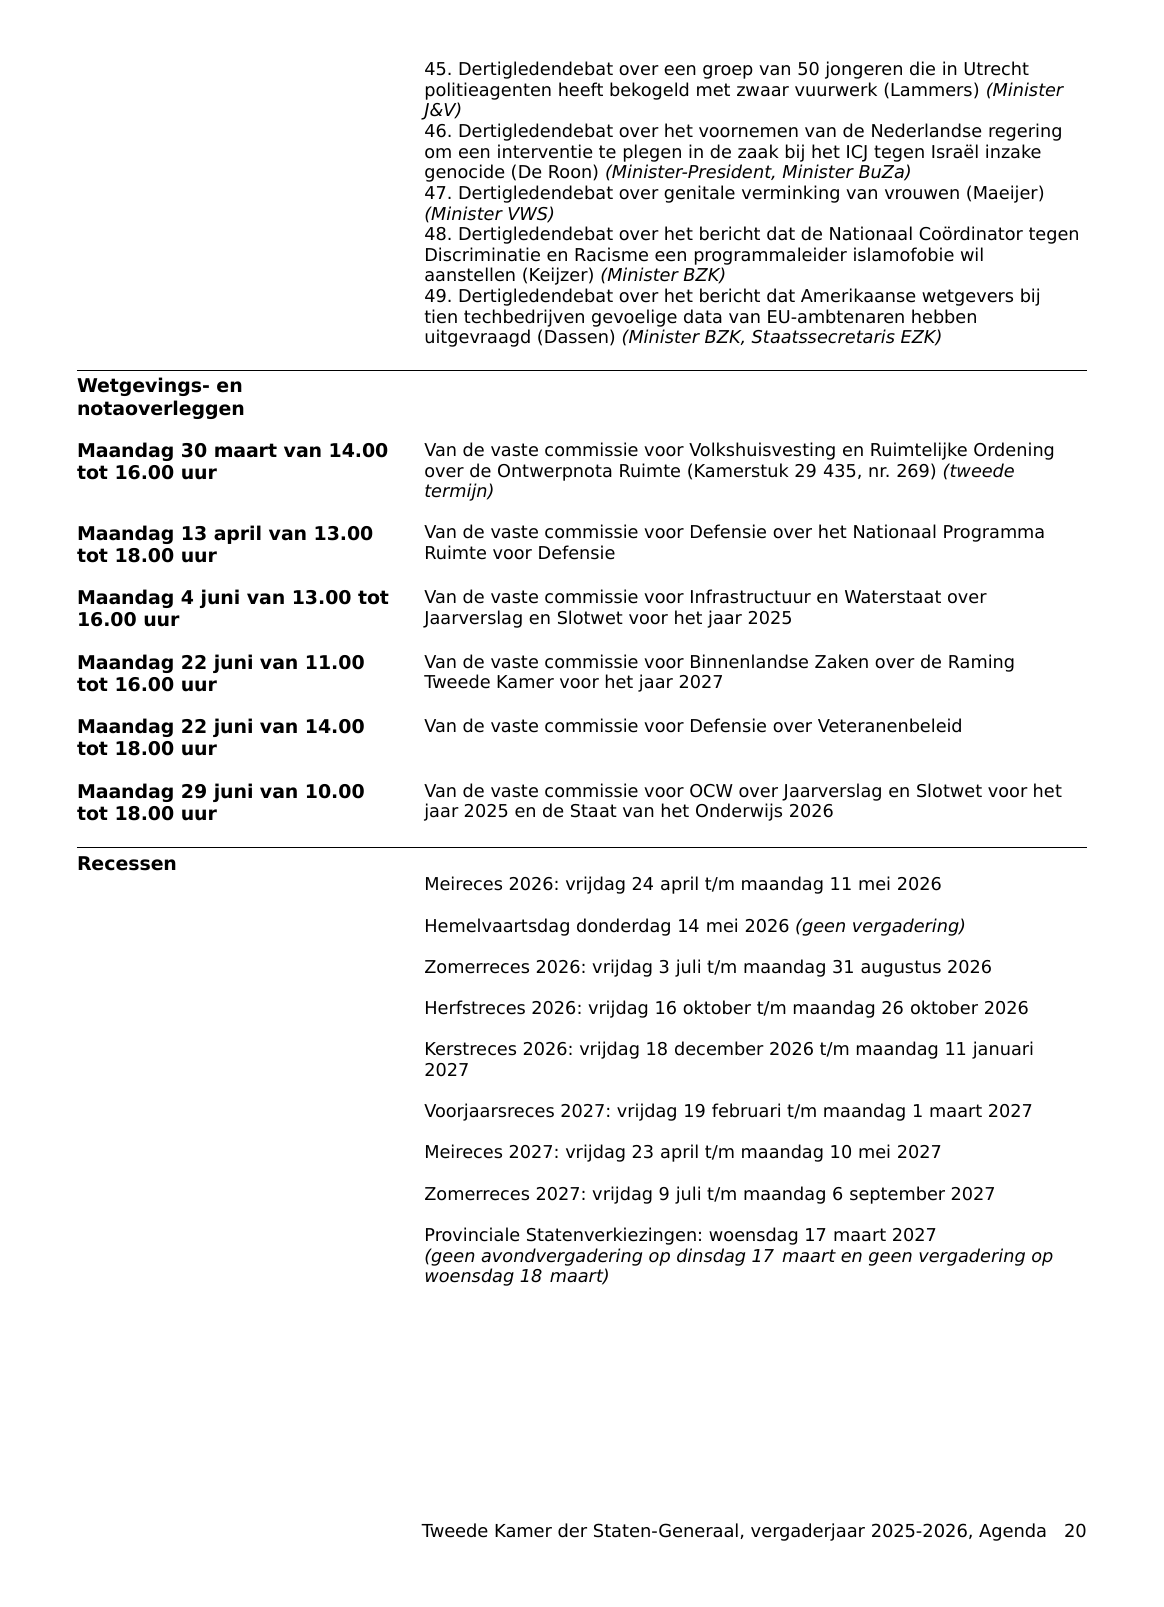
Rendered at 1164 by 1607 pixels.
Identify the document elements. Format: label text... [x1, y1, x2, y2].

table_cell [401, 874, 418, 895]
table_cell [418, 936, 1087, 957]
table_cell [77, 1143, 401, 1163]
table_cell [401, 1122, 418, 1142]
table_cell [77, 1225, 401, 1246]
table_cell [401, 1039, 418, 1081]
table_cell [77, 286, 401, 348]
table_cell Maandag 22 juni van 14.00 tot 18.00 uur [77, 716, 401, 760]
table_cell [77, 59, 401, 121]
table_cell Meireces 2026: vrijdag 24 april t/m maandag 11 mei 2026 [418, 874, 1087, 895]
table_cell Van de vaste commissie voor Volkshuisvesting en Ruimtelijke Ordening over de Ontwerpnota Ruimte (Kamerstuk 29 435, nr. 269) (tweede termijn) [418, 440, 1087, 502]
table_cell [401, 419, 418, 440]
table_cell [401, 936, 418, 957]
table_cell [77, 1246, 401, 1287]
table_cell [418, 978, 1087, 998]
table_cell [77, 1163, 401, 1184]
table_cell [401, 1019, 418, 1039]
table_cell [77, 998, 401, 1019]
table_cell [418, 760, 1087, 781]
table_cell [77, 1101, 401, 1122]
table_cell 45. Dertigledendebat over een groep van 50 jongeren die in Utrecht politieagenten heeft bekogeld met zwaar vuurwerk (Lammers) (Minister J&V) [418, 59, 1087, 121]
table_cell Provinciale Statenverkiezingen: woensdag 17 maart 2027 [418, 1225, 1087, 1246]
table_cell [401, 916, 418, 936]
table_cell [418, 1163, 1087, 1184]
table_cell Maandag 4 juni van 13.00 tot 16.00 uur [77, 587, 401, 631]
table_cell [418, 696, 1087, 716]
table_cell [401, 1143, 418, 1163]
table_cell Van de vaste commissie voor OCW over Jaarverslag en Slotwet voor het jaar 2025 en de Staat van het Onderwijs 2026 [418, 781, 1087, 825]
table_cell [418, 566, 1087, 587]
table_cell [401, 502, 418, 522]
table_cell [77, 566, 401, 587]
table_cell [418, 895, 1087, 916]
table_cell [77, 1204, 401, 1225]
table_cell Maandag 22 juni van 11.00 tot 16.00 uur [77, 652, 401, 696]
table_cell 48. Dertigledendebat over het bericht dat de Nationaal Coördinator tegen Discriminatie en Racisme een programmaleider islamofobie wil aanstellen (Keijzer) (Minister BZK) [418, 224, 1087, 286]
table_cell [401, 760, 418, 781]
table_cell [418, 1019, 1087, 1039]
table_cell [401, 121, 418, 183]
table_cell [77, 874, 401, 895]
table_cell [77, 224, 401, 286]
table_header Recessen [77, 848, 401, 874]
table_cell [77, 183, 401, 224]
table_cell Kerstreces 2026: vrijdag 18 december 2026 t/m maandag 11 januari 2027 [418, 1039, 1087, 1081]
table_cell Meireces 2027: vrijdag 23 april t/m maandag 10 mei 2027 [418, 1143, 1087, 1163]
table_cell Van de vaste commissie voor Binnenlandse Zaken over de Raming Tweede Kamer voor het jaar 2027 [418, 652, 1087, 696]
table_cell 46. Dertigledendebat over het voornemen van de Nederlandse regering om een interventie te plegen in de zaak bij het ICJ tegen Israël inzake genocide (De Roon) (Minister-President, Minister BuZa) [418, 121, 1087, 183]
table_cell [401, 224, 418, 286]
table_cell [401, 998, 418, 1019]
table_cell [401, 523, 418, 566]
table_header [418, 371, 1087, 419]
table_cell [401, 631, 418, 652]
table_cell [77, 760, 401, 781]
table_cell [77, 916, 401, 936]
table_cell [77, 895, 401, 916]
table_cell [401, 440, 418, 502]
table_cell [401, 1081, 418, 1101]
table_cell [418, 419, 1087, 440]
table_cell Van de vaste commissie voor Infrastructuur en Waterstaat over Jaarverslag en Slotwet voor het jaar 2025 [418, 587, 1087, 631]
table_cell [401, 59, 418, 121]
table_cell [418, 1122, 1087, 1142]
table_cell [401, 183, 418, 224]
table_cell [401, 566, 418, 587]
table_cell (geen avondvergadering op dinsdag 17 maart en geen vergadering op woensdag 18 maart) [418, 1246, 1087, 1287]
table_cell Voorjaarsreces 2027: vrijdag 19 februari t/m maandag 1 maart 2027 [418, 1101, 1087, 1122]
table_header [418, 848, 1087, 874]
table_cell [77, 1184, 401, 1204]
table_cell [401, 978, 418, 998]
table_cell Maandag 30 maart van 14.00 tot 16.00 uur [77, 440, 401, 502]
table_cell [401, 1204, 418, 1225]
table_cell Van de vaste commissie voor Defensie over het Nationaal Programma Ruimte voor Defensie [418, 523, 1087, 566]
table_cell Hemelvaartsdag donderdag 14 mei 2026 (geen vergadering) [418, 916, 1087, 936]
table_header [401, 371, 418, 419]
table_cell [77, 1039, 401, 1081]
table_cell [77, 696, 401, 716]
table_cell [77, 1122, 401, 1142]
table_cell Zomerreces 2027: vrijdag 9 juli t/m maandag 6 september 2027 [418, 1184, 1087, 1204]
table_cell [401, 1184, 418, 1204]
table_cell [77, 957, 401, 977]
table_cell [77, 1081, 401, 1101]
table_header [401, 848, 418, 874]
table_cell [418, 1204, 1087, 1225]
table_cell Maandag 29 juni van 10.00 tot 18.00 uur [77, 781, 401, 825]
table_cell [401, 652, 418, 696]
table_cell [77, 1019, 401, 1039]
table_cell [401, 286, 418, 348]
table_cell [77, 419, 401, 440]
table_cell [401, 1101, 418, 1122]
table_cell [418, 502, 1087, 522]
table_cell Maandag 13 april van 13.00 tot 18.00 uur [77, 523, 401, 566]
table_cell [77, 978, 401, 998]
table_cell Zomerreces 2026: vrijdag 3 juli t/m maandag 31 augustus 2026 [418, 957, 1087, 977]
table_header Wetgevings- en notaoverleggen [77, 371, 401, 419]
table_cell Van de vaste commissie voor Defensie over Veteranenbeleid [418, 716, 1087, 760]
table_cell [401, 781, 418, 825]
table_cell 49. Dertigledendebat over het bericht dat Amerikaanse wetgevers bij tien techbedrijven gevoelige data van EU-ambtenaren hebben uitgevraagd (Dassen) (Minister BZK, Staatssecretaris EZK) [418, 286, 1087, 348]
table_cell [401, 587, 418, 631]
table_cell Herfstreces 2026: vrijdag 16 oktober t/m maandag 26 oktober 2026 [418, 998, 1087, 1019]
table_cell [77, 631, 401, 652]
table_cell [401, 957, 418, 977]
table_cell [401, 895, 418, 916]
table_cell [401, 696, 418, 716]
table_cell [418, 1081, 1087, 1101]
table_cell [77, 936, 401, 957]
table_cell 47. Dertigledendebat over genitale verminking van vrouwen (Maeijer) (Minister VWS) [418, 183, 1087, 224]
table_cell [401, 1246, 418, 1287]
table_cell [401, 1163, 418, 1184]
table_cell [77, 121, 401, 183]
table_cell [77, 502, 401, 522]
table_cell [418, 631, 1087, 652]
table_cell [401, 1225, 418, 1246]
table_cell [401, 716, 418, 760]
